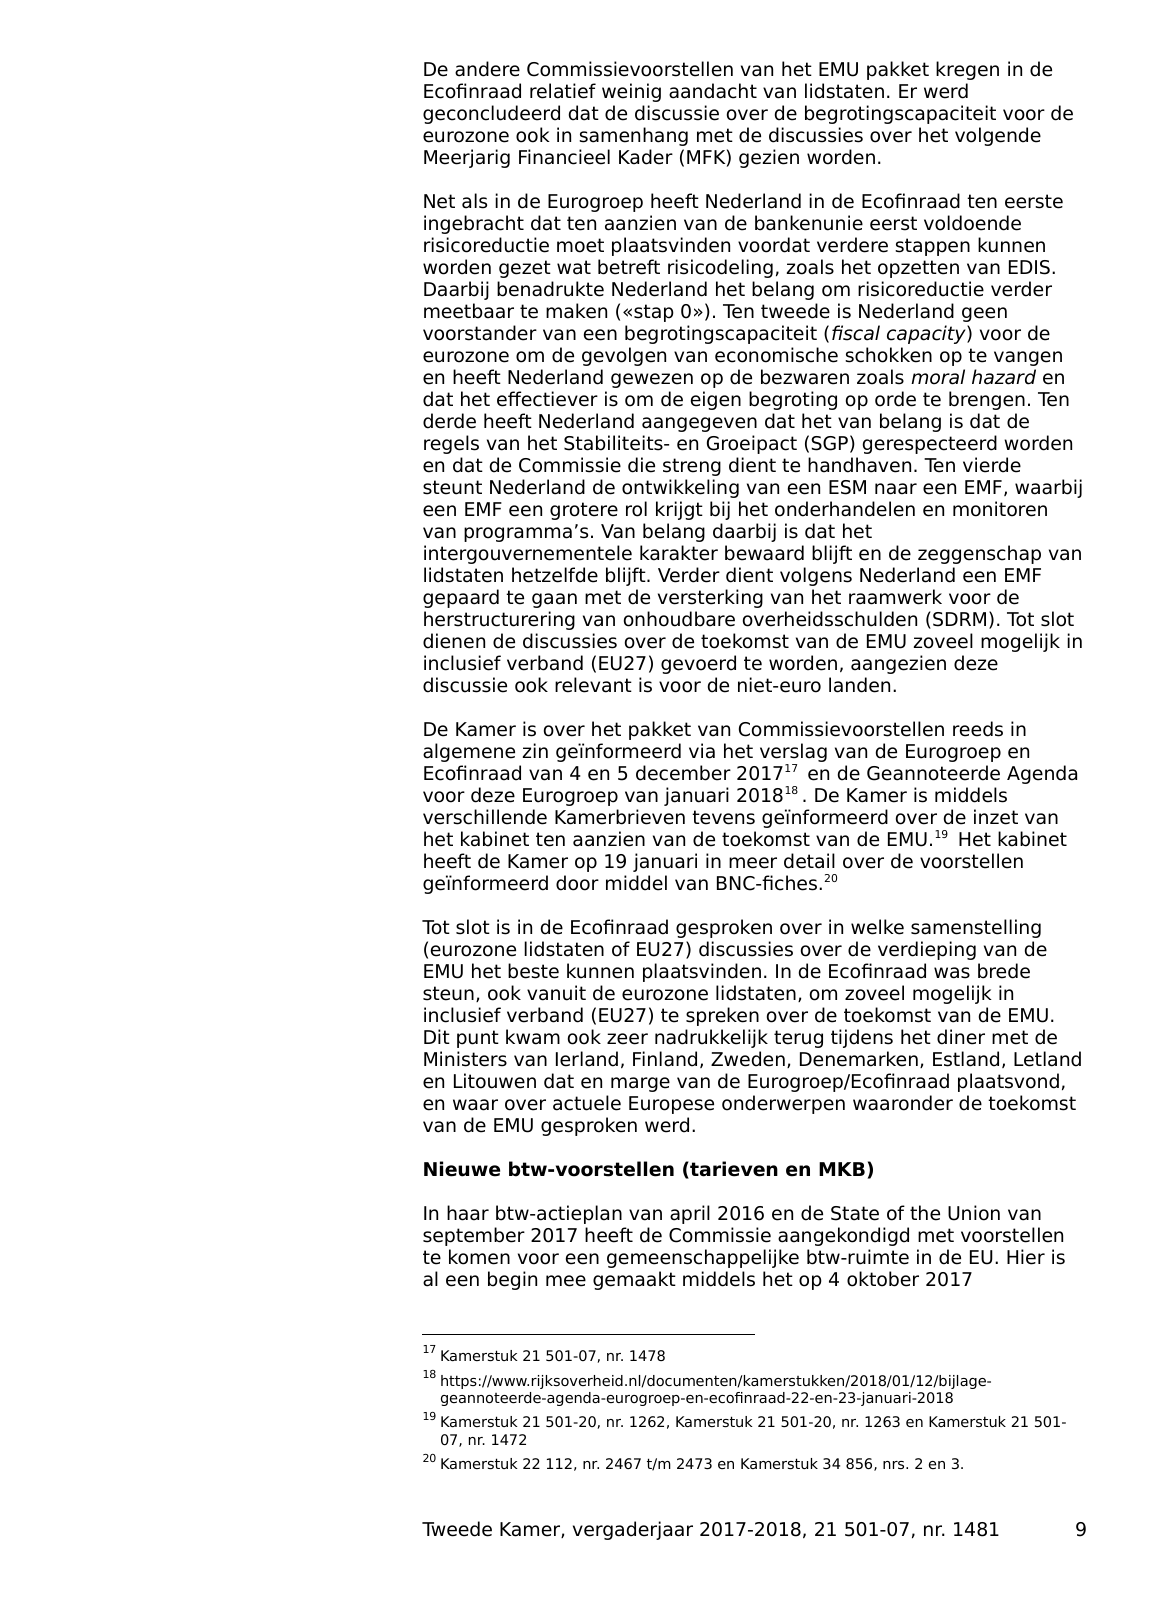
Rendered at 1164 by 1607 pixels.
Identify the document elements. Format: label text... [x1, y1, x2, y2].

text De andere Commissievoorstellen van het EMU pakket kregen in de Ecofinraad relatief weinig aandacht van lidstaten. Er werd geconcludeerd dat de discussie over de begrotingscapaciteit voor de eurozone ook in samenhang met de discussies over het volgende Meerjarig Financieel Kader (MFK) gezien worden. [422, 59, 1087, 169]
subtitle Nieuwe btw-voorstellen (tarieven en MKB) [422, 1159, 1087, 1181]
text Net als in de Eurogroep heeft Nederland in de Ecofinraad ten eerste ingebracht dat ten aanzien van de bankenunie eerst voldoende risicoreductie moet plaatsvinden voordat verdere stappen kunnen worden gezet wat betreft risicodeling, zoals het opzetten van EDIS. Daarbij benadrukte Nederland het belang om risicoreductie verder meetbaar te maken («stap 0»). Ten tweede is Nederland geen voorstander van een begrotingscapaciteit (fiscal capacity) voor de eurozone om de gevolgen van economische schokken op te vangen en heeft Nederland gewezen op de bezwaren zoals moral hazard en dat het effectiever is om de eigen begroting op orde te brengen. Ten derde heeft Nederland aangegeven dat het van belang is dat de regels van het Stabiliteits- en Groeipact (SGP) gerespecteerd worden en dat de Commissie die streng dient te handhaven. Ten vierde steunt Nederland de ontwikkeling van een ESM naar een EMF, waarbij een EMF een grotere rol krijgt bij het onderhandelen en monitoren van programma’s. Van belang daarbij is dat het intergouvernementele karakter bewaard blijft en de zeggenschap van lidstaten hetzelfde blijft. Verder dient volgens Nederland een EMF gepaard te gaan met de versterking van het raamwerk voor de herstructurering van onhoudbare overheidsschulden (SDRM). Tot slot dienen de discussies over de toekomst van de EMU zoveel mogelijk in inclusief verband (EU27) gevoerd te worden, aangezien deze discussie ook relevant is voor de niet-euro landen. [422, 191, 1087, 697]
text De Kamer is over het pakket van Commissievoorstellen reeds in algemene zin geïnformeerd via het verslag van de Eurogroep en Ecofinraad van 4 en 5 december 2017 en de Geannoteerde Agenda voor deze Eurogroep van januari 2018. De Kamer is middels verschillende Kamerbrieven tevens geïnformeerd over de inzet van het kabinet ten aanzien van de toekomst van de EMU. Het kabinet heeft de Kamer op 19 januari in meer detail over de voorstellen geïnformeerd door middel van BNC-fiches. [422, 719, 1087, 895]
text Tot slot is in de Ecofinraad gesproken over in welke samenstelling (eurozone lidstaten of EU27) discussies over de verdieping van de EMU het beste kunnen plaatsvinden. In de Ecofinraad was brede steun, ook vanuit de eurozone lidstaten, om zoveel mogelijk in inclusief verband (EU27) te spreken over de toekomst van de EMU. Dit punt kwam ook zeer nadrukkelijk terug tijdens het diner met de Ministers van Ierland, Finland, Zweden, Denemarken, Estland, Letland en Litouwen dat en marge van de Eurogroep/Ecofinraad plaatsvond, en waar over actuele Europese onderwerpen waaronder de toekomst van de EMU gesproken werd. [422, 917, 1087, 1137]
text Kamerstuk 21 501-20, nr. 1262, Kamerstuk 21 501-20, nr. 1263 en Kamerstuk 21 501-07, nr. 1472 [422, 1410, 1087, 1449]
text https://www.rijksoverheid.nl/documenten/kamerstukken/2018/01/12/bijlage-geannoteerde-agenda-eurogroep-en-ecofinraad-22-en-23-januari-2018 [422, 1368, 1087, 1407]
text Kamerstuk 22 112, nr. 2467 t/m 2473 en Kamerstuk 34 856, nrs. 2 en 3. [422, 1452, 1087, 1474]
text In haar btw-actieplan van april 2016 en de State of the Union van september 2017 heeft de Commissie aangekondigd met voorstellen te komen voor een gemeenschappelijke btw-ruimte in de EU. Hier is al een begin mee gemaakt middels het op 4 oktober 2017 [422, 1203, 1087, 1291]
text Kamerstuk 21 501-07, nr. 1478 [422, 1343, 1087, 1366]
